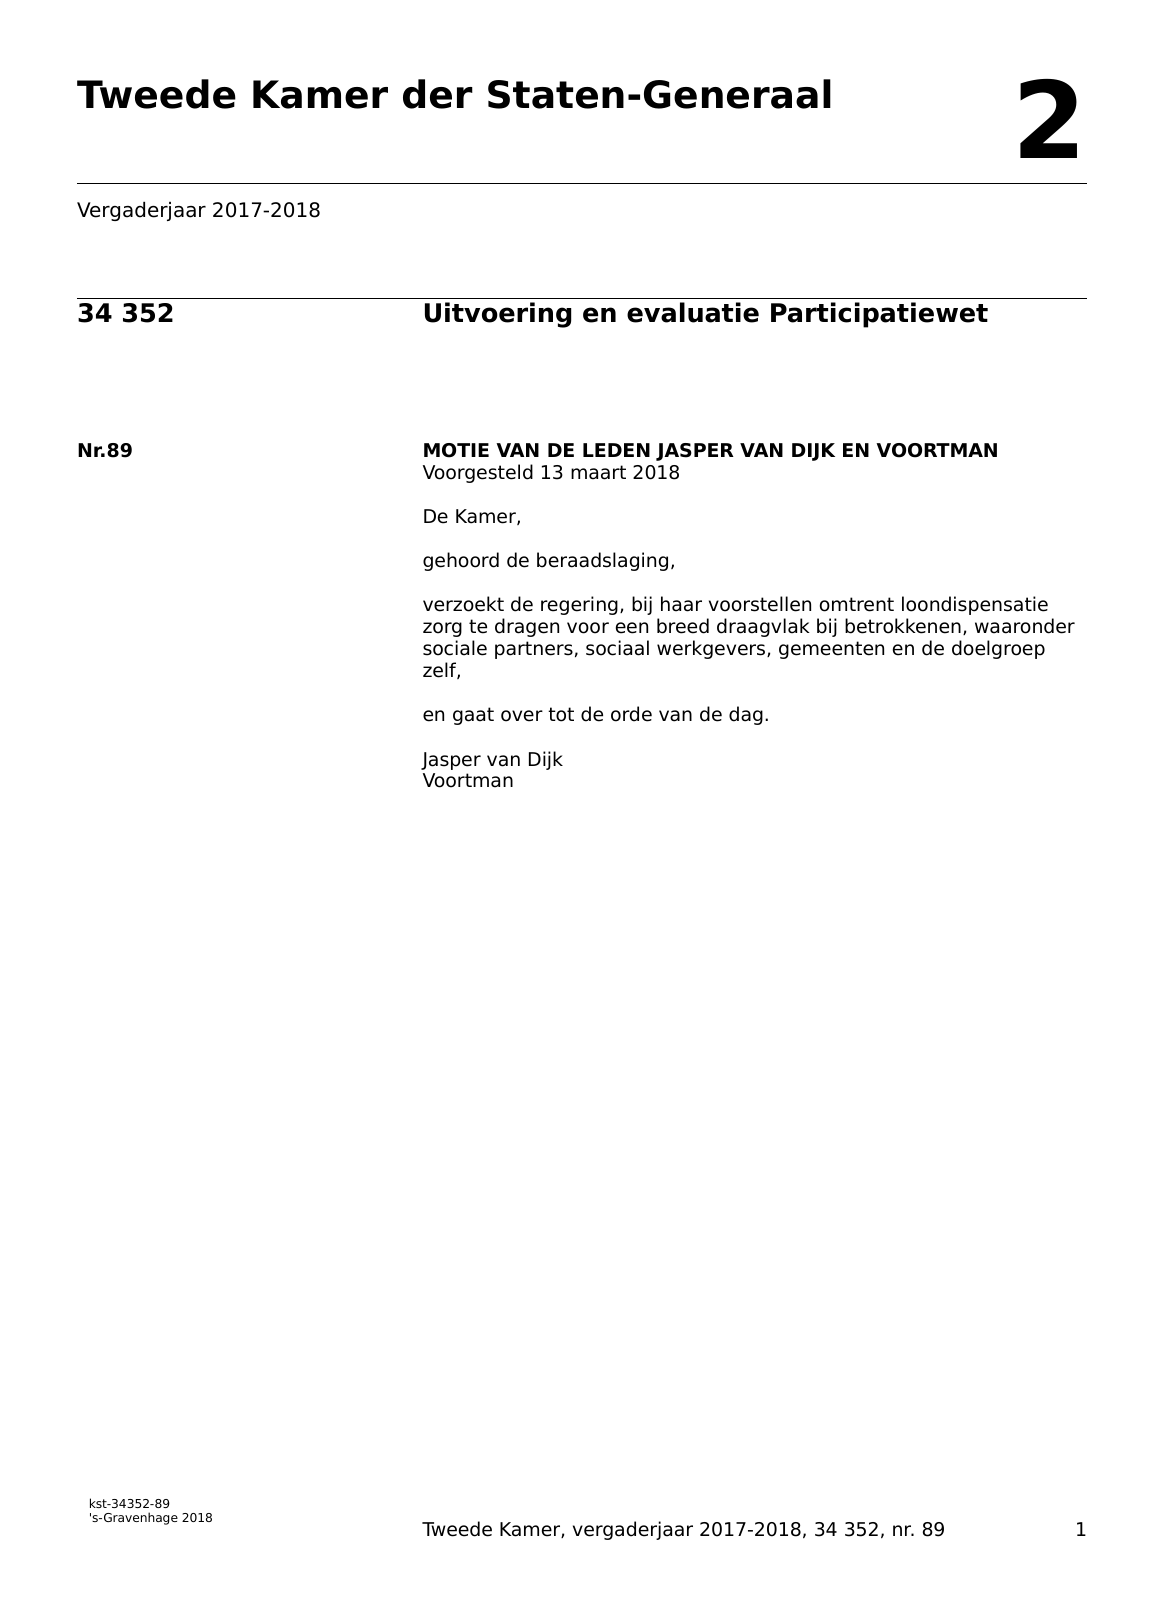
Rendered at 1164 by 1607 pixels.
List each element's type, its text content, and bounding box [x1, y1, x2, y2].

text Voortman [422, 770, 1087, 792]
text Voorgesteld 13 maart 2018 [422, 462, 1087, 484]
text De Kamer, [422, 506, 1087, 528]
text kst-34352-89 [88, 1497, 323, 1511]
subtitle Nr.89 MOTIE VAN DE LEDEN JASPER VAN DIJK EN VOORTMAN [77, 440, 1087, 462]
text 's-Gravenhage 2018 [88, 1511, 323, 1525]
text verzoekt de regering, bij haar voorstellen omtrent loondispensatie zorg te dragen voor een breed draagvlak bij betrokkenen, waaronder sociale partners, sociaal werkgevers, gemeenten en de doelgroep zelf, [422, 594, 1087, 682]
table_header Tweede Kamer der Staten-Generaal [77, 59, 886, 183]
table_header 2 [886, 59, 1087, 183]
text Jasper van Dijk [422, 748, 1087, 770]
subtitle 34 352 Uitvoering en evaluatie Participatiewet [77, 299, 1087, 329]
table_cell Vergaderjaar 2017-2018 [77, 184, 1087, 298]
text en gaat over tot de orde van de dag. [422, 704, 1087, 726]
text gehoord de beraadslaging, [422, 550, 1087, 572]
